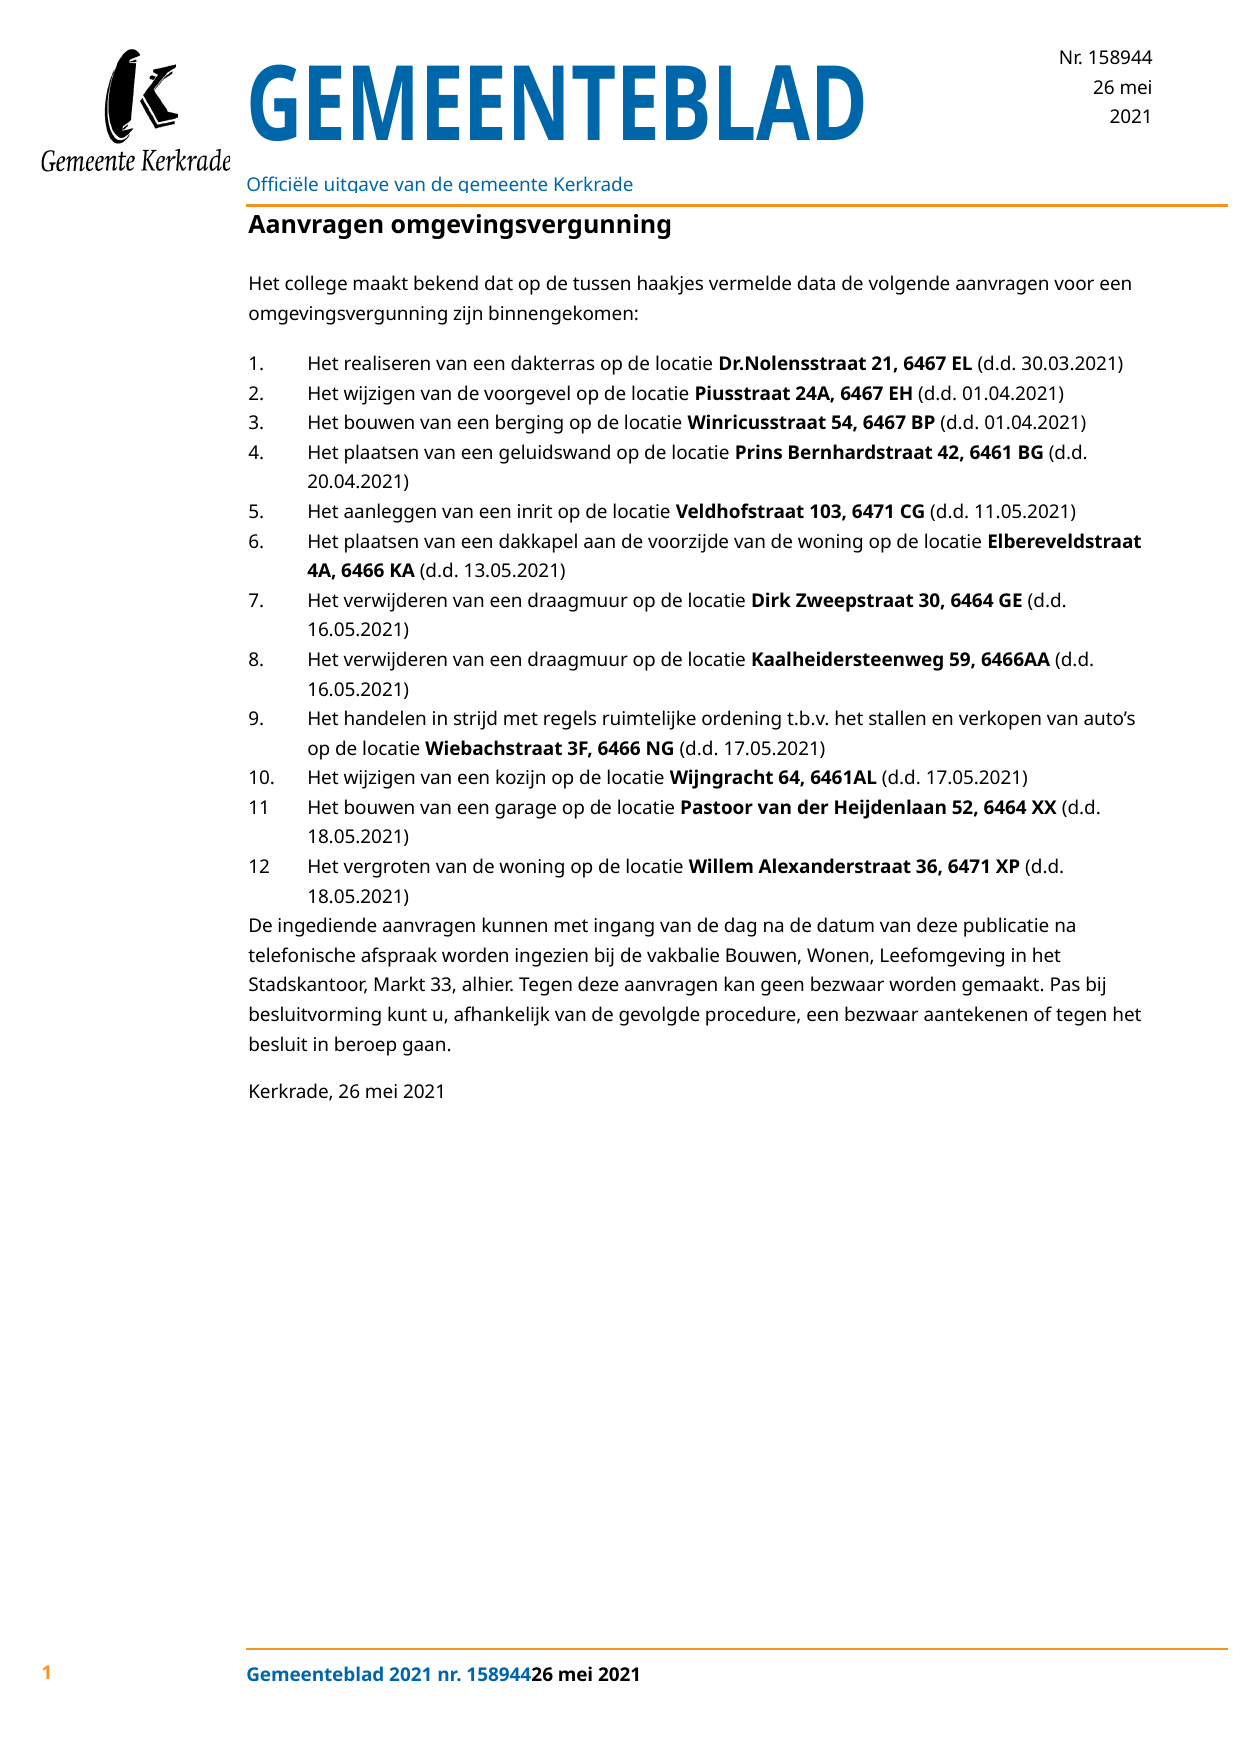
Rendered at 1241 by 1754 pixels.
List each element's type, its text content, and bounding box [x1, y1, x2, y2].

list Het plaatsen van een geluidswand op de locatie Prins Bernhardstraat 42, 6461 BG (d.d. 20.04.2021) [248, 439, 1152, 494]
list Het bouwen van een garage op de locatie Pastoor van der Heijdenlaan 52, 6464 XX (d.d. 18.05.2021) [248, 794, 1152, 849]
list Het realiseren van een dakterras op de locatie Dr.Nolensstraat 21, 6467 EL (d.d. 30.03.2021) [248, 350, 1152, 376]
text De ingediende aanvragen kunnen met ingang van de dag na de datum van deze publicatie na telefonische afspraak worden ingezien bij de vakbalie Bouwen, Wonen, Leefomgeving in het Stadskantoor, Markt 33, alhier. Tegen deze aanvragen kan geen bezwaar worden gemaakt. Pas bij besluitvorming kunt u, afhankelijk van de gevolgde procedure, een bezwaar aantekenen of tegen het besluit in beroep gaan. [248, 912, 1152, 1056]
text Kerkrade, 26 mei 2021 [248, 1078, 1152, 1104]
text Het college maakt bekend dat op de tussen haakjes vermelde data de volgende aanvragen voor een omgevingsvergunning zijn binnengekomen: [248, 270, 1152, 326]
list Het verwijderen van een draagmuur op de locatie Dirk Zweepstraat 30, 6464 GE (d.d. 16.05.2021) [248, 587, 1152, 642]
text Aanvragen omgevingsvergunning [248, 207, 1152, 241]
list Het aanleggen van een inrit op de locatie Veldhofstraat 103, 6471 CG (d.d. 11.05.2021) [248, 498, 1152, 524]
list Het bouwen van een berging op de locatie Winricusstraat 54, 6467 BP (d.d. 01.04.2021) [248, 409, 1152, 435]
list Het handelen in strijd met regels ruimtelijke ordening t.b.v. het stallen en verkopen van auto’s op de locatie Wiebachstraat 3F, 6466 NG (d.d. 17.05.2021) [248, 705, 1152, 761]
list Het verwijderen van een draagmuur op de locatie Kaalheidersteenweg 59, 6466AA (d.d. 16.05.2021) [248, 646, 1152, 701]
list Het plaatsen van een dakkapel aan de voorzijde van de woning op de locatie Elbereveldstraat 4A, 6466 KA (d.d. 13.05.2021) [248, 528, 1152, 583]
list Het wijzigen van de voorgevel op de locatie Piusstraat 24A, 6467 EH (d.d. 01.04.2021) [248, 380, 1152, 406]
list Het wijzigen van een kozijn op de locatie Wijngracht 64, 6461AL (d.d. 17.05.2021) [248, 764, 1152, 790]
list Het vergroten van de woning op de locatie Willem Alexanderstraat 36, 6471 XP (d.d. 18.05.2021) [248, 853, 1152, 908]
picture [41, 47, 231, 172]
